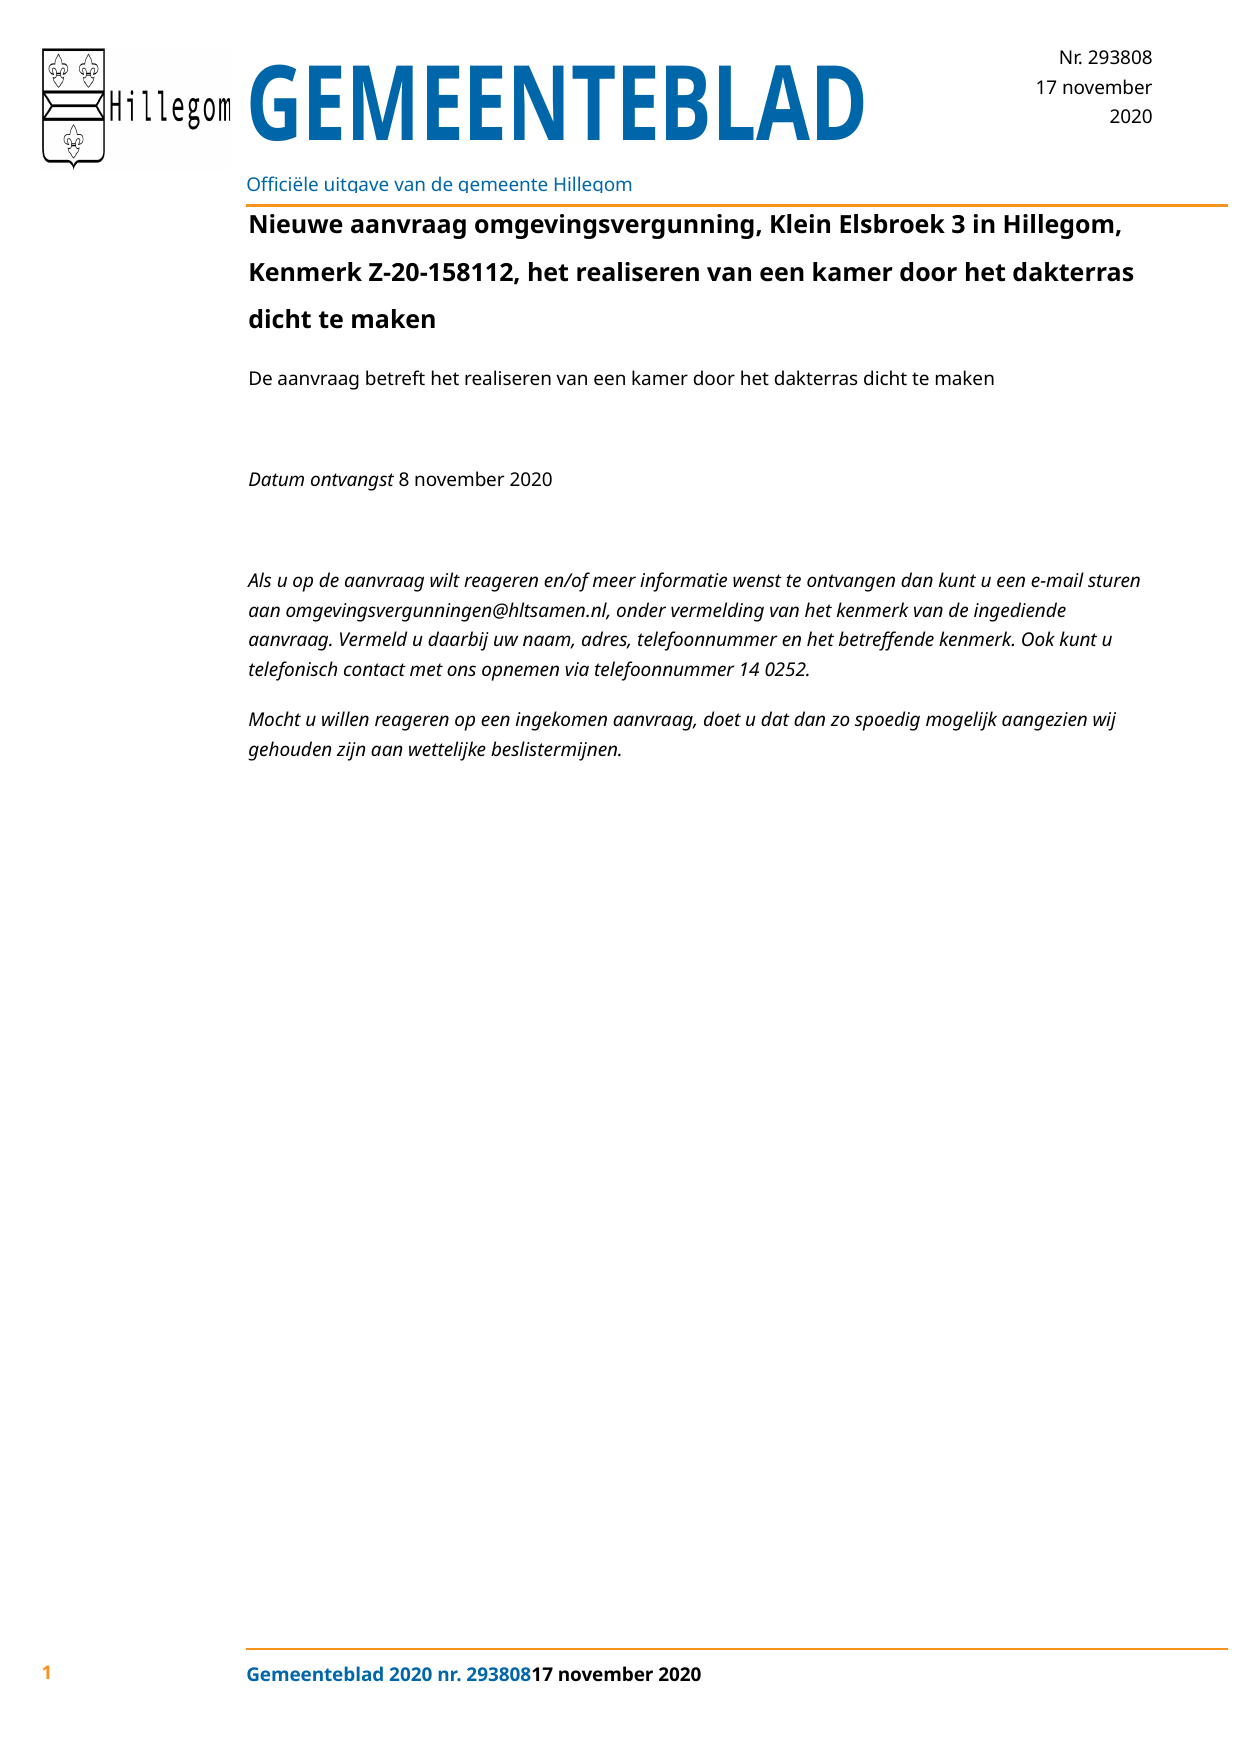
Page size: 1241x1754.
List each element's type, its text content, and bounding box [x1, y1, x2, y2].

picture [41, 47, 231, 172]
text De aanvraag betreft het realiseren van een kamer door het dakterras dicht te maken [248, 366, 1152, 391]
text Datum ontvangst 8 november 2020 [248, 466, 1152, 492]
text Als u op de aanvraag wilt reageren en/of meer informatie wenst te ontvangen dan kunt u een e-mail sturen aan omgevingsvergunningen@hltsamen.nl, onder vermelding van het kenmerk van de ingediende aanvraag. Vermeld u daarbij uw naam, adres, telefoonnummer en het betreffende kenmerk. Ook kunt u telefonisch contact met ons opnemen via telefoonnummer 14 0252. [248, 567, 1152, 682]
text Mocht u willen reageren op een ingekomen aanvraag, doet u dat dan zo spoedig mogelijk aangezien wij gehouden zijn aan wettelijke beslistermijnen. [248, 706, 1152, 762]
text Nieuwe aanvraag omgevingsvergunning, Klein Elsbroek 3 in Hillegom, Kenmerk Z-20-158112, het realiseren van een kamer door het dakterras dicht te maken [248, 207, 1152, 336]
